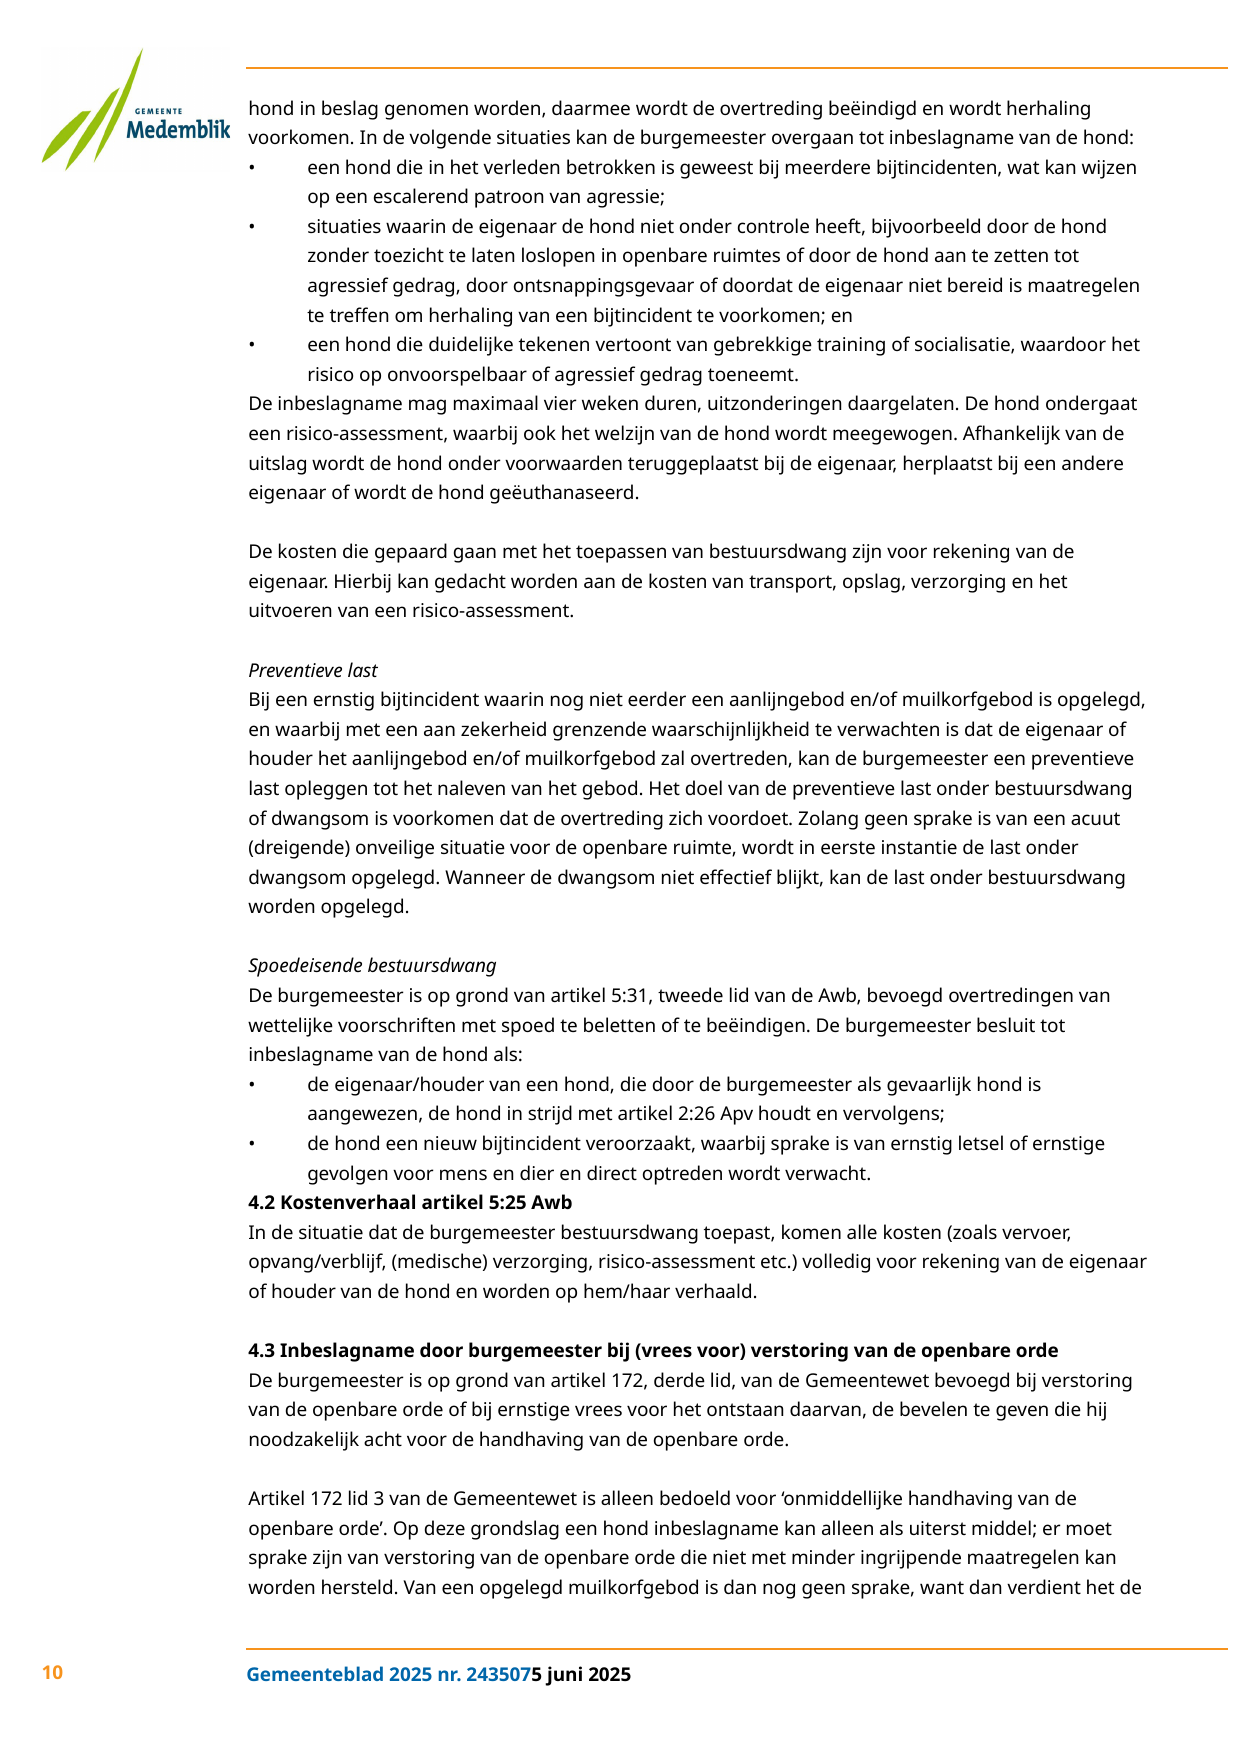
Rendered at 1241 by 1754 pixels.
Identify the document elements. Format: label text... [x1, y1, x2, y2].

text 4.3 Inbeslagname door burgemeester bij (vrees voor) verstoring van de openbare orde [248, 1337, 1152, 1363]
list een hond die duidelijke tekenen vertoont van gebrekkige training of socialisatie, waardoor het risico op onvoorspelbaar of agressief gedrag toeneemt. [248, 331, 1152, 387]
text Spoedeisende bestuursdwang [248, 953, 1152, 978]
text De burgemeester is op grond van artikel 5:31, tweede lid van de Awb, bevoegd overtredingen van wettelijke voorschriften met spoed te beletten of te beëindigen. De burgemeester besluit tot inbeslagname van de hond als: [248, 982, 1152, 1067]
list de eigenaar/houder van een hond, die door de burgemeester als gevaarlijk hond is aangewezen, de hond in strijd met artikel 2:26 Apv houdt en vervolgens; [248, 1071, 1152, 1126]
text Preventieve last [248, 657, 1152, 683]
text De kosten die gepaard gaan met het toepassen van bestuursdwang zijn voor rekening van de eigenaar. Hierbij kan gedacht worden aan de kosten van transport, opslag, verzorging en het uitvoeren van een risico-assessment. [248, 538, 1152, 623]
list situaties waarin de eigenaar de hond niet onder controle heeft, bijvoorbeeld door de hond zonder toezicht te laten loslopen in openbare ruimtes of door de hond aan te zetten tot agressief gedrag, door ontsnappingsgevaar of doordat de eigenaar niet bereid is maatregelen te treffen om herhaling van een bijtincident te voorkomen; en [248, 213, 1152, 328]
text Artikel 172 lid 3 van de Gemeentewet is alleen bedoeld voor ‘onmiddellijke handhaving van de openbare orde’. Op deze grondslag een hond inbeslagname kan alleen als uiterst middel; er moet sprake zijn van verstoring van de openbare orde die niet met minder ingrijpende maatregelen kan worden hersteld. Van een opgelegd muilkorfgebod is dan nog geen sprake, want dan verdient het de [248, 1485, 1152, 1600]
text Bij een ernstig bijtincident waarin nog niet eerder een aanlijngebod en/of muilkorfgebod is opgelegd, en waarbij met een aan zekerheid grenzende waarschijnlijkheid te verwachten is dat de eigenaar of houder het aanlijngebod en/of muilkorfgebod zal overtreden, kan de burgemeester een preventieve last opleggen tot het naleven van het gebod. Het doel van de preventieve last onder bestuursdwang of dwangsom is voorkomen dat de overtreding zich voordoet. Zolang geen sprake is van een acuut (dreigende) onveilige situatie voor de openbare ruimte, wordt in eerste instantie de last onder dwangsom opgelegd. Wanneer de dwangsom niet effectief blijkt, kan de last onder bestuursdwang worden opgelegd. [248, 686, 1152, 919]
text In de situatie dat de burgemeester bestuursdwang toepast, komen alle kosten (zoals vervoer, opvang/verblijf, (medische) verzorging, risico-assessment etc.) volledig voor rekening van de eigenaar of houder van de hond en worden op hem/haar verhaald. [248, 1219, 1152, 1304]
text hond in beslag genomen worden, daarmee wordt de overtreding beëindigd en wordt herhaling voorkomen. In de volgende situaties kan de burgemeester overgaan tot inbeslagname van de hond: [248, 95, 1152, 150]
list een hond die in het verleden betrokken is geweest bij meerdere bijtincidenten, wat kan wijzen op een escalerend patroon van agressie; [248, 154, 1152, 209]
picture [41, 47, 231, 172]
text De burgemeester is op grond van artikel 172, derde lid, van de Gemeentewet bevoegd bij verstoring van de openbare orde of bij ernstige vrees voor het ontstaan daarvan, de bevelen te geven die hij noodzakelijk acht voor de handhaving van de openbare orde. [248, 1367, 1152, 1452]
list de hond een nieuw bijtincident veroorzaakt, waarbij sprake is van ernstig letsel of ernstige gevolgen voor mens en dier en direct optreden wordt verwacht. [248, 1130, 1152, 1186]
text De inbeslagname mag maximaal vier weken duren, uitzonderingen daargelaten. De hond ondergaat een risico-assessment, waarbij ook het welzijn van de hond wordt meegewogen. Afhankelijk van de uitslag wordt de hond onder voorwaarden teruggeplaatst bij de eigenaar, herplaatst bij een andere eigenaar of wordt de hond geëuthanaseerd. [248, 391, 1152, 505]
text 4.2 Kostenverhaal artikel 5:25 Awb [248, 1189, 1152, 1215]
